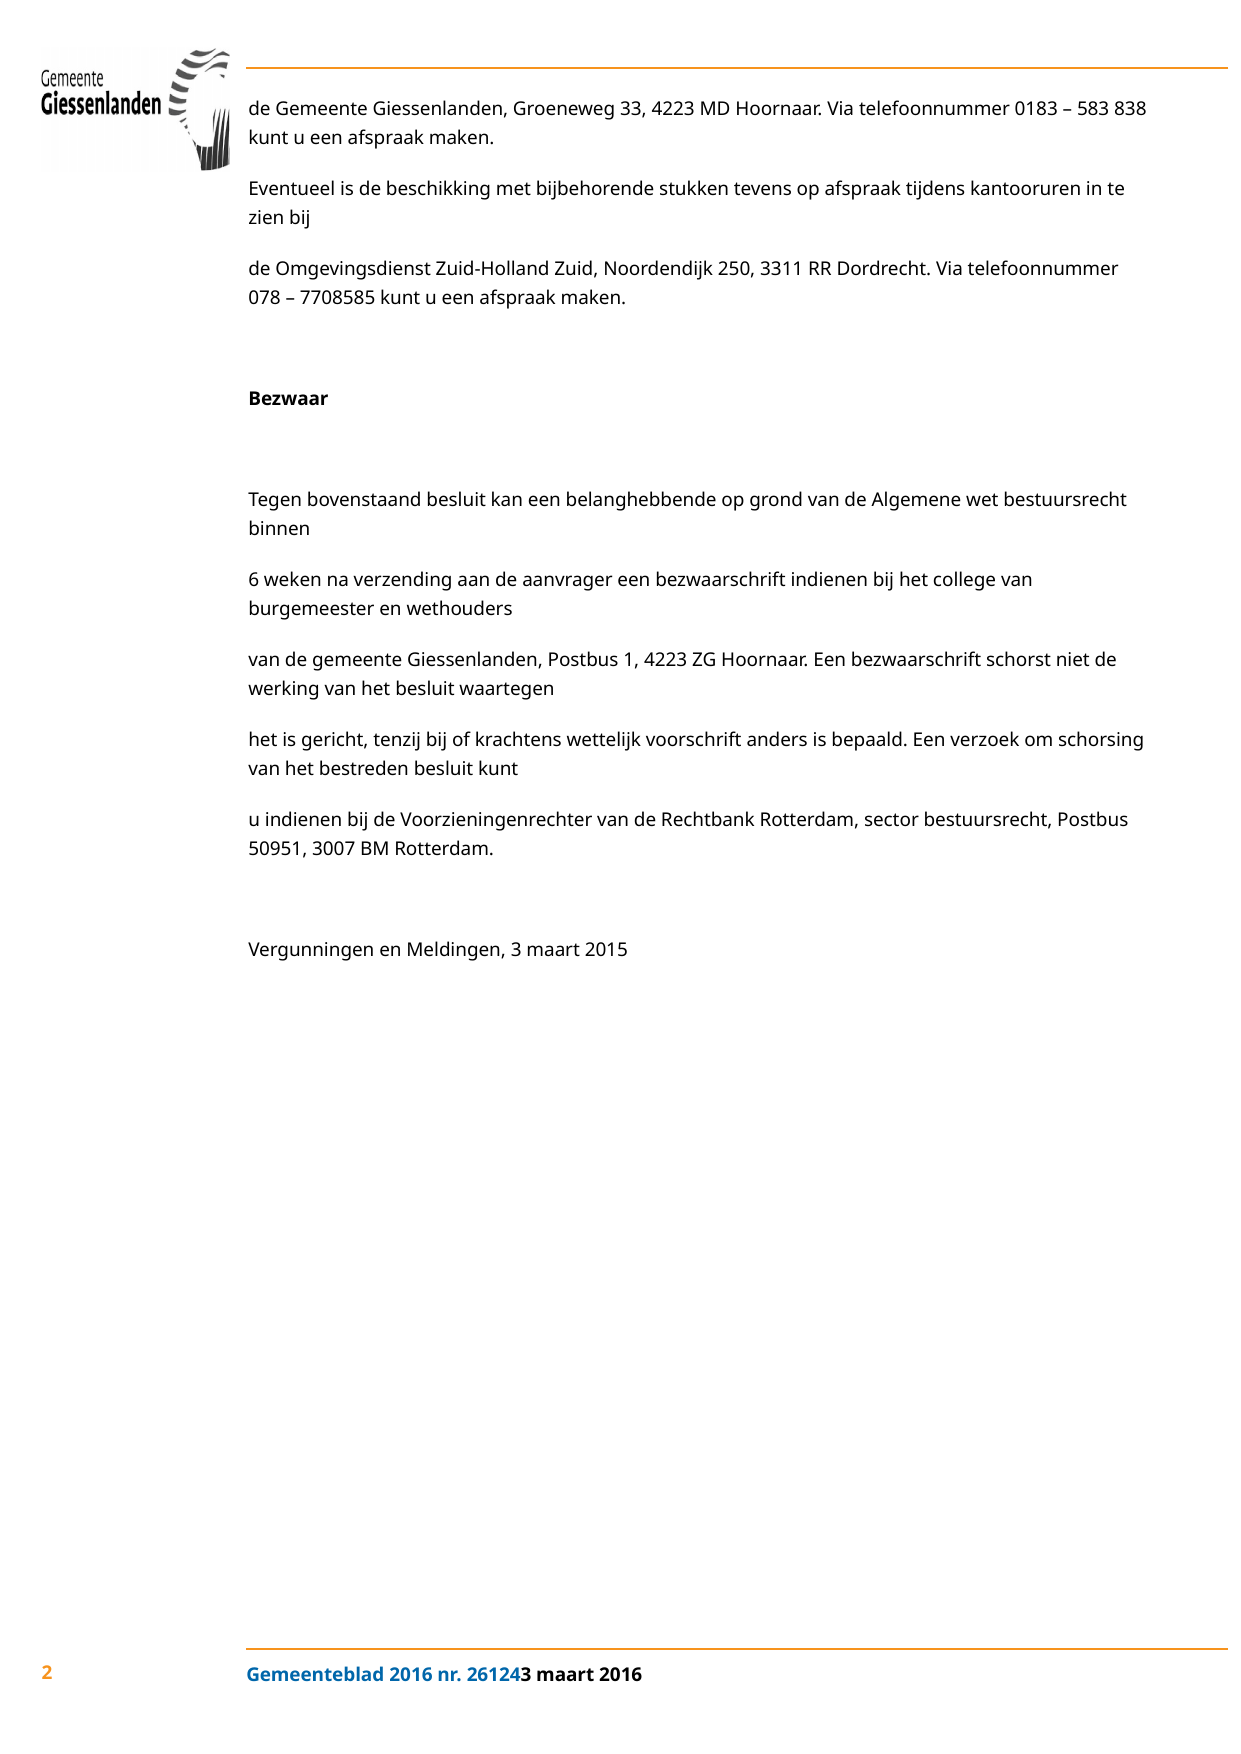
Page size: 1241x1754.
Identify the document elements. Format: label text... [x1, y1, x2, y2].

text u indienen bij de Voorzieningenrechter van de Rechtbank Rotterdam, sector bestuursrecht, Postbus 50951, 3007 BM Rotterdam. [248, 806, 1152, 861]
picture [41, 47, 231, 172]
text het is gericht, tenzij bij of krachtens wettelijk voorschrift anders is bepaald. Een verzoek om schorsing van het bestreden besluit kunt [248, 726, 1152, 781]
text van de gemeente Giessenlanden, Postbus 1, 4223 ZG Hoornaar. Een bezwaarschrift schorst niet de werking van het besluit waartegen [248, 646, 1152, 701]
text Bezwaar [248, 385, 1152, 411]
text Vergunningen en Meldingen, 3 maart 2015 [248, 936, 1152, 962]
text de Omgevingsdienst Zuid-Holland Zuid, Noordendijk 250, 3311 RR Dordrecht. Via telefoonnummer 078 – 7708585 kunt u een afspraak maken. [248, 255, 1152, 310]
text 6 weken na verzending aan de aanvrager een bezwaarschrift indienen bij het college van burgemeester en wethouders [248, 566, 1152, 621]
text Tegen bovenstaand besluit kan een belanghebbende op grond van de Algemene wet bestuursrecht binnen [248, 486, 1152, 541]
text Eventueel is de beschikking met bijbehorende stukken tevens op afspraak tijdens kantooruren in te zien bij [248, 175, 1152, 230]
text de Gemeente Giessenlanden, Groeneweg 33, 4223 MD Hoornaar. Via telefoonnummer 0183 – 583 838 kunt u een afspraak maken. [248, 95, 1152, 150]
